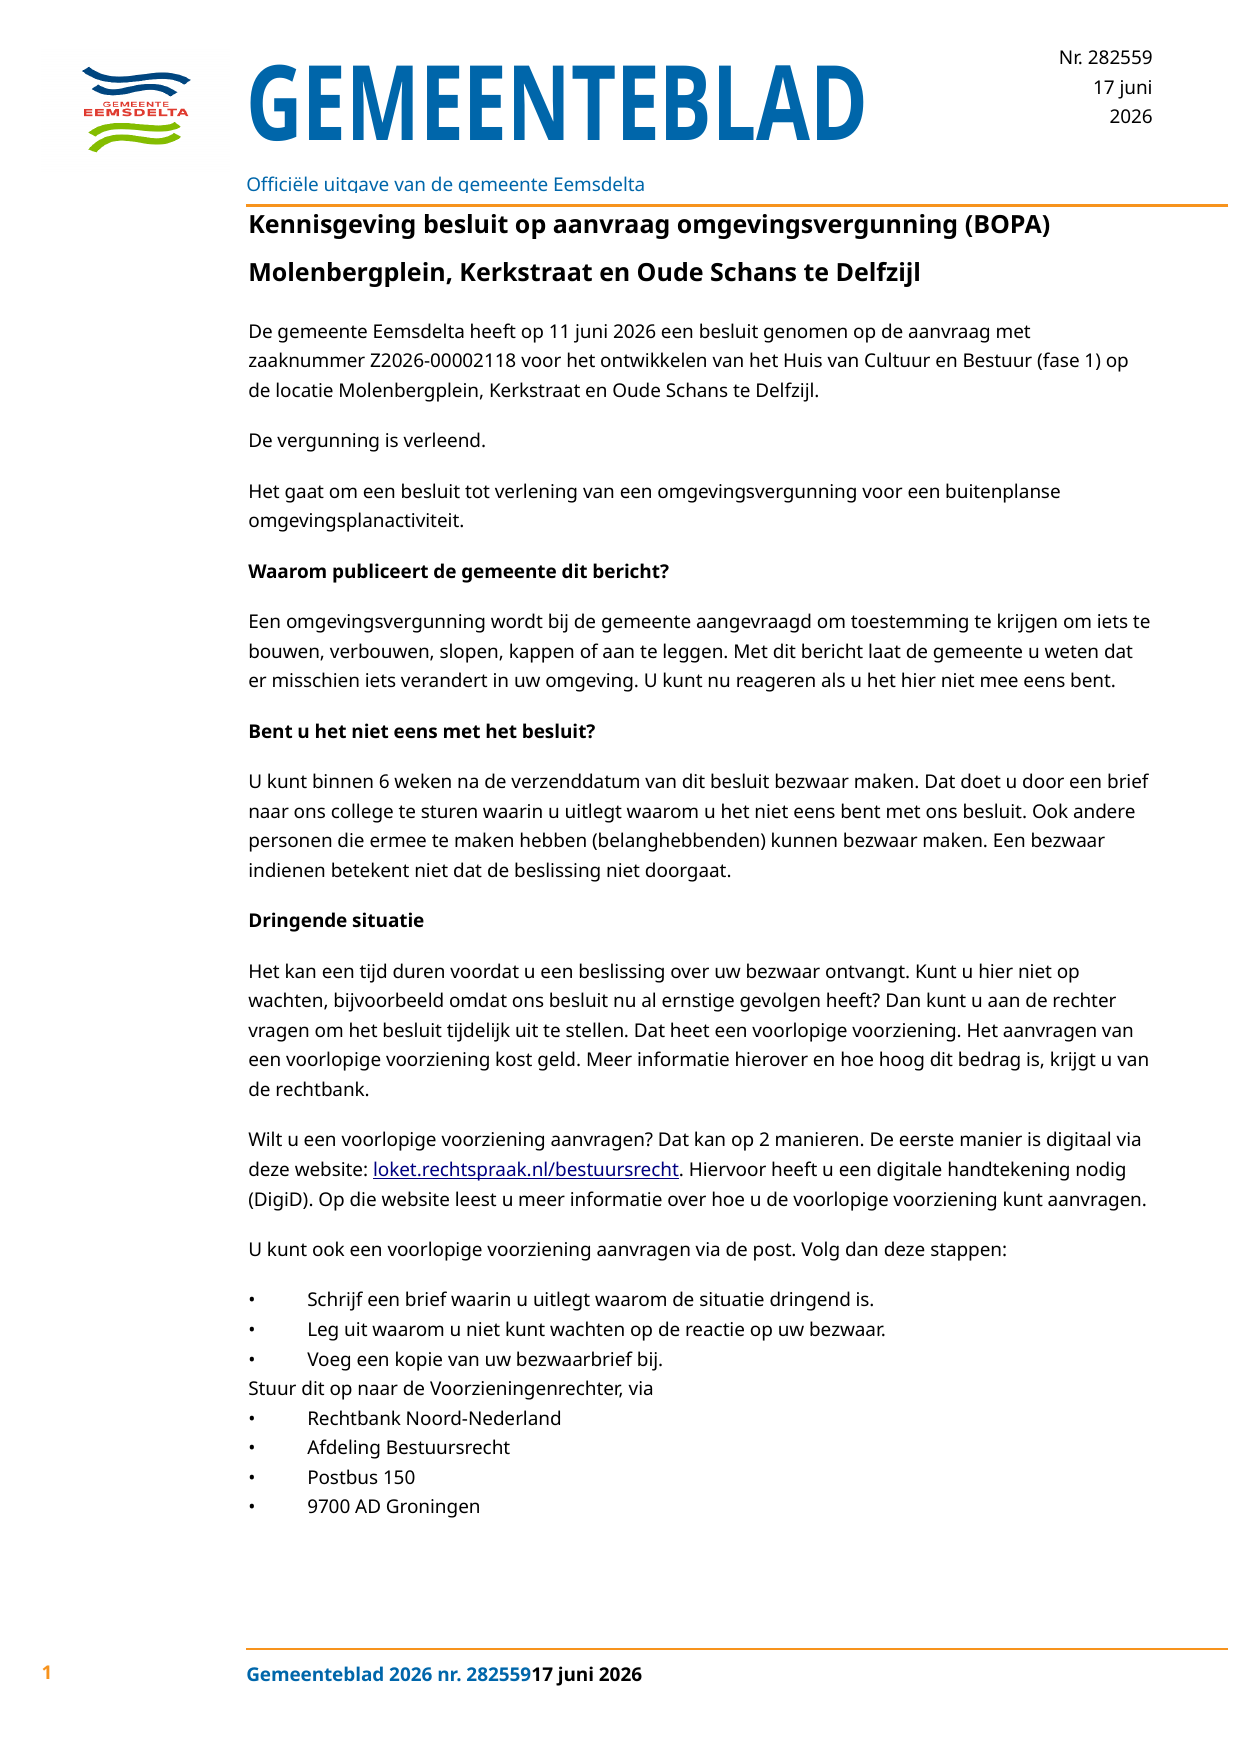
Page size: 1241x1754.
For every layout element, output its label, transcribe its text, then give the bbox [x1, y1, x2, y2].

text Een omgevingsvergunning wordt bij de gemeente aangevraagd om toestemming te krijgen om iets te bouwen, verbouwen, slopen, kappen of aan te leggen. Met dit bericht laat de gemeente u weten dat er misschien iets verandert in uw omgeving. U kunt nu reageren als u het hier niet mee eens bent. [248, 608, 1152, 693]
text U kunt binnen 6 weken na de verzenddatum van dit besluit bezwaar maken. Dat doet u door een brief naar ons college te sturen waarin u uitlegt waarom u het niet eens bent met ons besluit. Ook andere personen die ermee te maken hebben (belanghebbenden) kunnen bezwaar maken. Een bezwaar indienen betekent niet dat de beslissing niet doorgaat. [248, 768, 1152, 883]
list 9700 AD Groningen [248, 1494, 1152, 1519]
picture [41, 47, 231, 172]
text De vergunning is verleend. [248, 427, 1152, 453]
text U kunt ook een voorlopige voorziening aanvragen via de post. Volg dan deze stappen: [248, 1236, 1152, 1262]
list Voeg een kopie van uw bezwaarbrief bij. [248, 1346, 1152, 1372]
text Kennisgeving besluit op aanvraag omgevingsvergunning (BOPA) Molenbergplein, Kerkstraat en Oude Schans te Delfzijl [248, 207, 1152, 288]
list Rechtbank Noord-Nederland [248, 1405, 1152, 1431]
text Waarom publiceert de gemeente dit bericht? [248, 558, 1152, 584]
list Schrijf een brief waarin u uitlegt waarom de situatie dringend is. [248, 1287, 1152, 1312]
text Bent u het niet eens met het besluit? [248, 718, 1152, 744]
text Wilt u een voorlopige voorziening aanvragen? Dat kan op 2 manieren. De eerste manier is digitaal via deze website: loket.rechtspraak.nl/bestuursrecht. Hiervoor heeft u een digitale handtekening nodig (DigiD). Op die website leest u meer informatie over hoe u de voorlopige voorziening kunt aanvragen. [248, 1127, 1152, 1212]
text Dringende situatie [248, 907, 1152, 933]
list Postbus 150 [248, 1464, 1152, 1490]
list Afdeling Bestuursrecht [248, 1434, 1152, 1460]
list Leg uit waarom u niet kunt wachten op de reactie op uw bezwaar. [248, 1316, 1152, 1342]
text De gemeente Eemsdelta heeft op 11 juni 2026 een besluit genomen op de aanvraag met zaaknummer Z2026-00002118 voor het ontwikkelen van het Huis van Cultuur en Bestuur (fase 1) op de locatie Molenbergplein, Kerkstraat en Oude Schans te Delfzijl. [248, 318, 1152, 403]
text Het kan een tijd duren voordat u een beslissing over uw bezwaar ontvangt. Kunt u hier niet op wachten, bijvoorbeeld omdat ons besluit nu al ernstige gevolgen heeft? Dan kunt u aan de rechter vragen om het besluit tijdelijk uit te stellen. Dat heet een voorlopige voorziening. Het aanvragen van een voorlopige voorziening kost geld. Meer informatie hierover en hoe hoog dit bedrag is, krijgt u van de rechtbank. [248, 958, 1152, 1102]
text Stuur dit op naar de Voorzieningenrechter, via [248, 1375, 1152, 1401]
text Het gaat om een besluit tot verlening van een omgevingsvergunning voor een buitenplanse omgevingsplanactiviteit. [248, 478, 1152, 533]
